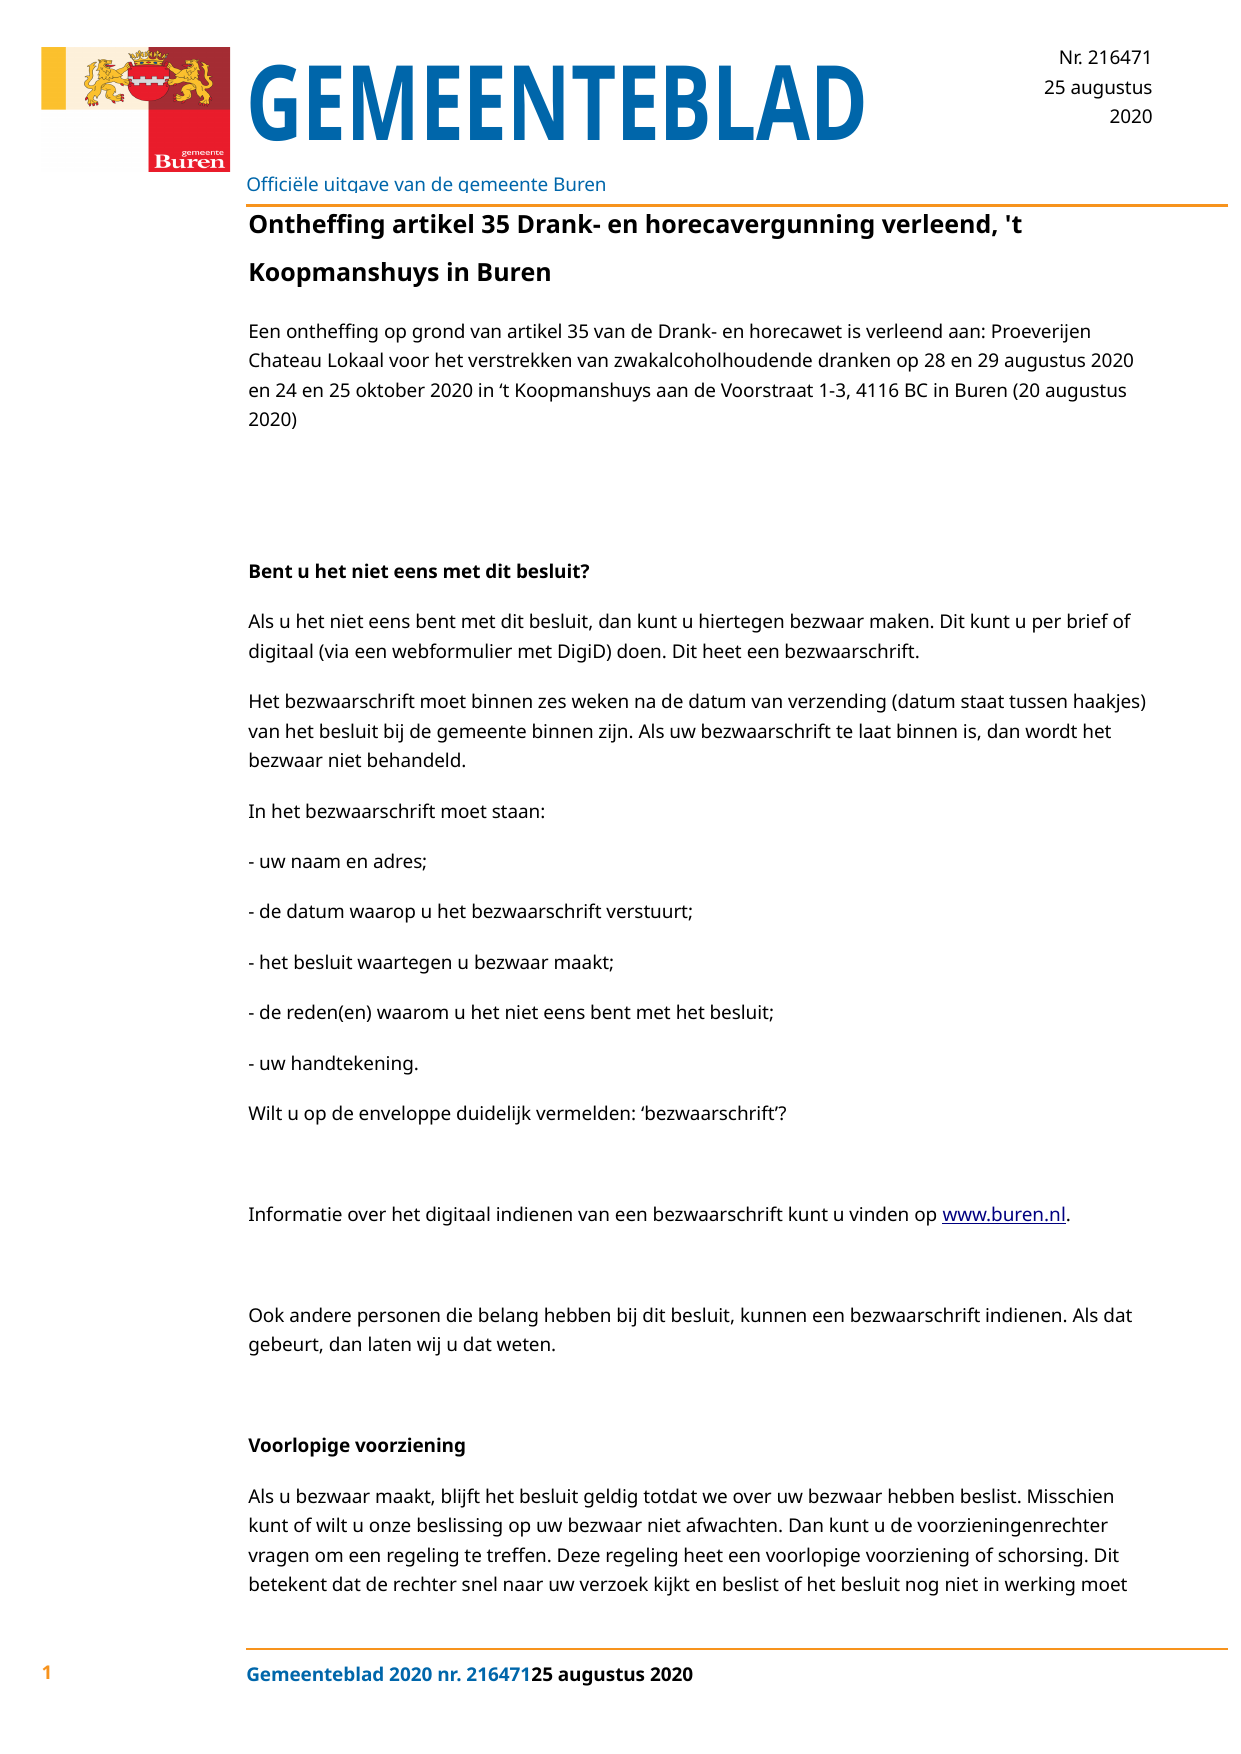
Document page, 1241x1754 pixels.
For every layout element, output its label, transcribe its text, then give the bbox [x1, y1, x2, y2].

text - uw naam en adres; [248, 848, 1152, 874]
text Als u het niet eens bent met dit besluit, dan kunt u hiertegen bezwaar maken. Dit kunt u per brief of digitaal (via een webformulier met DigiD) doen. Dit heet een bezwaarschrift. [248, 608, 1152, 664]
text Informatie over het digitaal indienen van een bezwaarschrift kunt u vinden op www.buren.nl. [248, 1201, 1152, 1227]
text Wilt u op de enveloppe duidelijk vermelden: ‘bezwaarschrift’? [248, 1100, 1152, 1126]
text - de reden(en) waarom u het niet eens bent met het besluit; [248, 999, 1152, 1025]
text - de datum waarop u het bezwaarschrift verstuurt; [248, 899, 1152, 924]
picture [41, 47, 231, 172]
text Als u bezwaar maakt, blijft het besluit geldig totdat we over uw bezwaar hebben beslist. Misschien kunt of wilt u onze beslissing op uw bezwaar niet afwachten. Dan kunt u de voorzieningenrechter vragen om een regeling te treffen. Deze regeling heet een voorlopige voorziening of schorsing. Dit betekent dat de rechter snel naar uw verzoek kijkt en beslist of het besluit nog niet in werking moet [248, 1483, 1152, 1597]
text Het bezwaarschrift moet binnen zes weken na de datum van verzending (datum staat tussen haakjes) van het besluit bij de gemeente binnen zijn. Als uw bezwaarschrift te laat binnen is, dan wordt het bezwaar niet behandeld. [248, 688, 1152, 773]
text Voorlopige voorziening [248, 1432, 1152, 1458]
text In het bezwaarschrift moet staan: [248, 798, 1152, 824]
text Ontheffing artikel 35 Drank- en horecavergunning verleend, 't Koopmanshuys in Buren [248, 207, 1152, 288]
text - uw handtekening. [248, 1050, 1152, 1076]
text Bent u het niet eens met dit besluit? [248, 558, 1152, 584]
text - het besluit waartegen u bezwaar maakt; [248, 949, 1152, 975]
text Een ontheffing op grond van artikel 35 van de Drank- en horecawet is verleend aan: Proeverijen Chateau Lokaal voor het verstrekken van zwakalcoholhoudende dranken op 28 en 29 augustus 2020 en 24 en 25 oktober 2020 in ‘t Koopmanshuys aan de Voorstraat 1-3, 4116 BC in Buren (20 augustus 2020) [248, 318, 1152, 432]
text Ook andere personen die belang hebben bij dit besluit, kunnen een bezwaarschrift indienen. Als dat gebeurt, dan laten wij u dat weten. [248, 1302, 1152, 1357]
